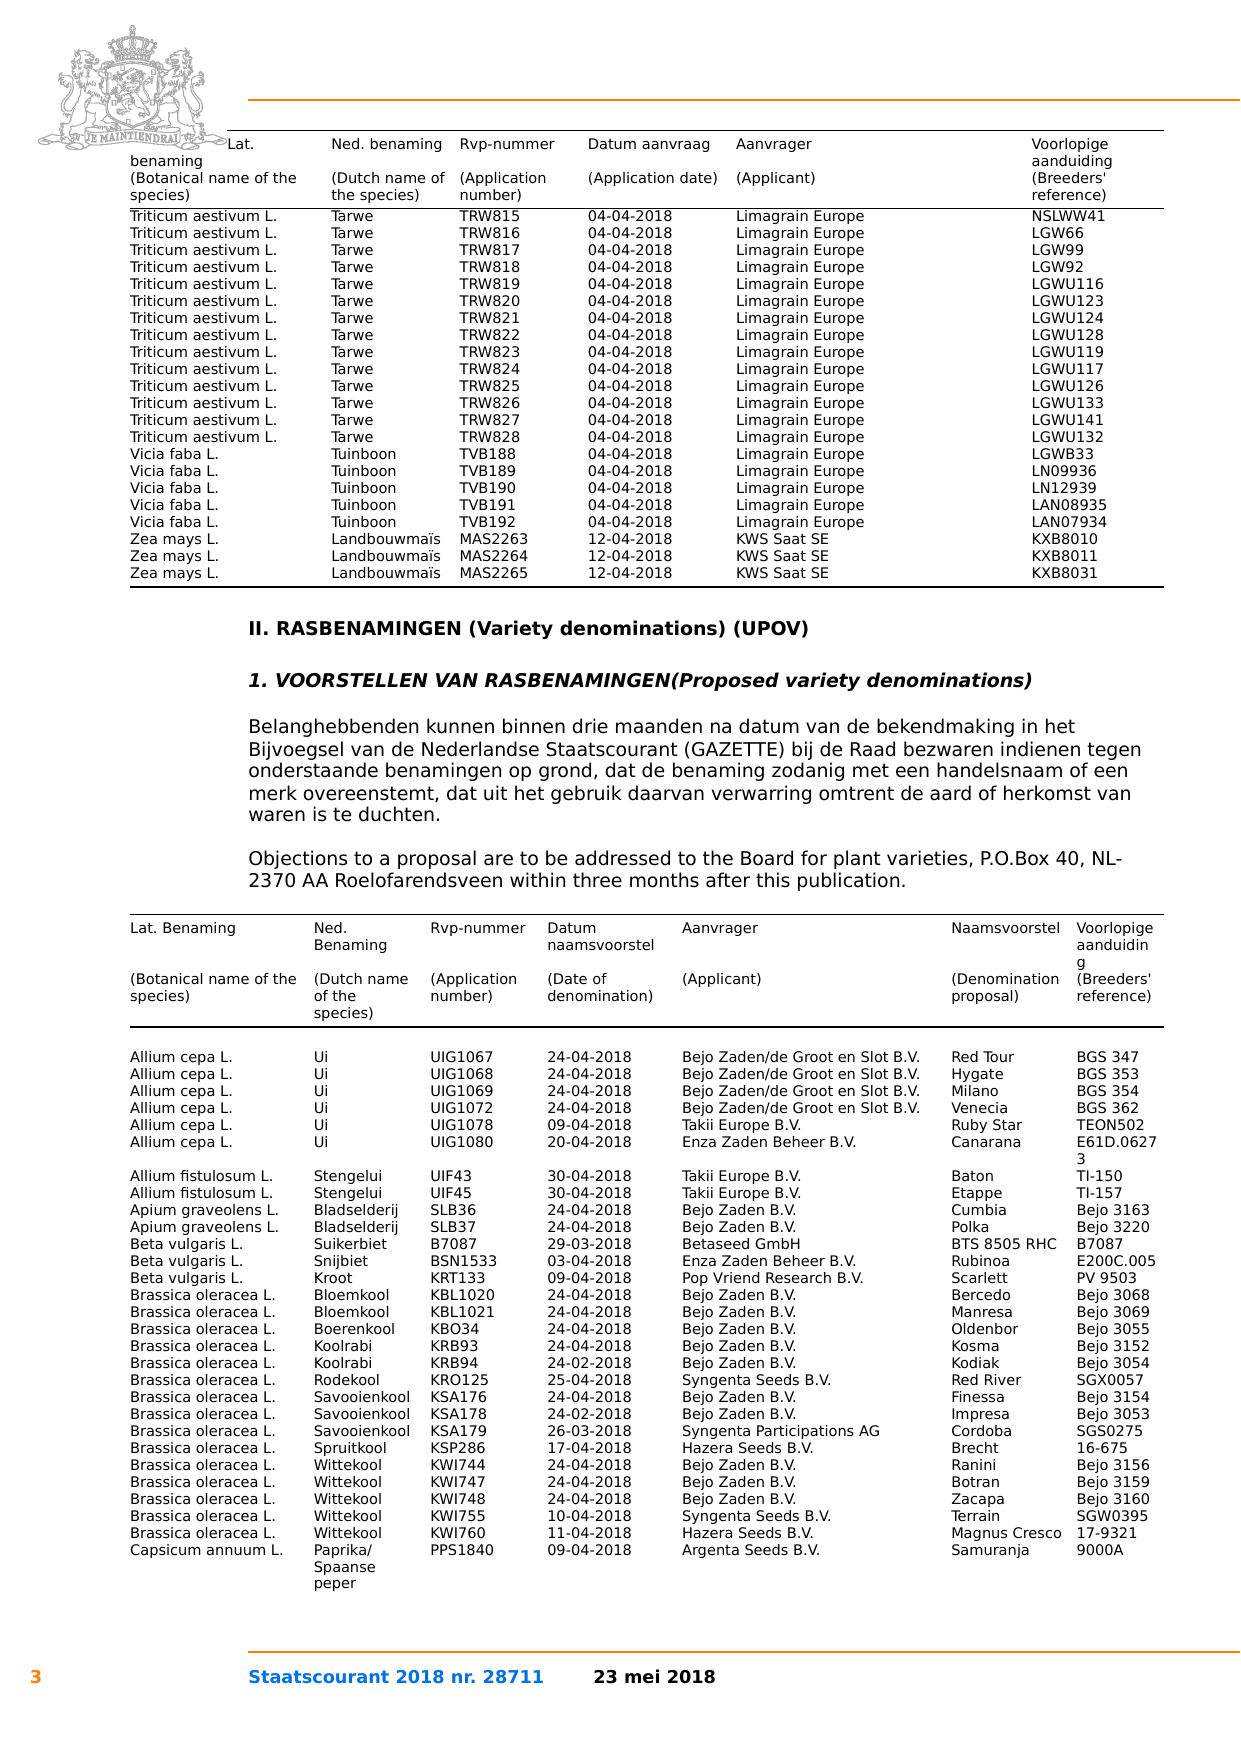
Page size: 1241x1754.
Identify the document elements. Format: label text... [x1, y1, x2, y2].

table_cell Ui [308, 1100, 424, 1117]
table_cell Limagrain Europe [730, 446, 1026, 463]
table_cell LGWU141 [1026, 412, 1163, 429]
table_cell Allium fistulosum L. [130, 1168, 307, 1185]
table_cell KBO34 [424, 1321, 541, 1338]
table_cell KRT133 [424, 1270, 541, 1287]
table_cell Triticum aestivum L. [130, 225, 325, 242]
table_cell UIG1078 [424, 1117, 541, 1134]
table_cell 04-04-2018 [582, 463, 730, 480]
table_cell Bejo 3159 [1071, 1474, 1163, 1491]
table_cell KBL1021 [424, 1304, 541, 1321]
table_cell KSA179 [424, 1423, 541, 1439]
table_cell TRW816 [453, 225, 582, 242]
table_cell TRW820 [453, 293, 582, 310]
table_cell TRW817 [453, 242, 582, 259]
table_cell Tuinboon [325, 463, 453, 480]
table_cell Triticum aestivum L. [130, 429, 325, 446]
table_cell NSLWW41 [1026, 209, 1163, 225]
table_cell Limagrain Europe [730, 361, 1026, 378]
table_cell KRB94 [424, 1355, 541, 1372]
table_cell Brassica oleracea L. [130, 1457, 307, 1473]
table_cell 17-04-2018 [541, 1440, 676, 1457]
table_cell BGS 354 [1071, 1083, 1163, 1100]
table_cell Cumbia [945, 1202, 1071, 1219]
table_cell BSN1533 [424, 1253, 541, 1270]
table_cell TVB190 [453, 480, 582, 497]
table_cell KWS Saat SE [730, 531, 1026, 548]
table_cell Tarwe [325, 310, 453, 327]
table_cell Triticum aestivum L. [130, 395, 325, 412]
table_cell Hazera Seeds B.V. [676, 1440, 945, 1457]
table_cell 04-04-2018 [582, 395, 730, 412]
table_cell KWS Saat SE [730, 565, 1026, 586]
table_cell Brassica oleracea L. [130, 1355, 307, 1372]
table_cell MAS2264 [453, 548, 582, 565]
table_cell 24-04-2018 [541, 1219, 676, 1236]
table_cell 24-04-2018 [541, 1287, 676, 1304]
table_cell Wittekool [308, 1525, 424, 1541]
table_header Rvp-nummer [453, 131, 582, 169]
table_cell LGWU126 [1026, 378, 1163, 395]
table_cell Bejo Zaden B.V. [676, 1202, 945, 1219]
table_cell 04-04-2018 [582, 412, 730, 429]
table_cell 04-04-2018 [582, 259, 730, 276]
table_cell TRW824 [453, 361, 582, 378]
table_cell Bejo Zaden B.V. [676, 1304, 945, 1321]
table_cell UIG1080 [424, 1134, 541, 1168]
table_cell Brassica oleracea L. [130, 1474, 307, 1491]
table_cell Brassica oleracea L. [130, 1525, 307, 1541]
table_cell TRW815 [453, 209, 582, 225]
table_cell Bejo 3054 [1071, 1355, 1163, 1372]
table_cell Limagrain Europe [730, 429, 1026, 446]
table_cell Oldenbor [945, 1321, 1071, 1338]
table_cell Argenta Seeds B.V. [676, 1541, 945, 1592]
table_cell Red River [945, 1372, 1071, 1389]
table_cell 30-04-2018 [541, 1168, 676, 1185]
text Belanghebbenden kunnen binnen drie maanden na datum van de bekendmaking in het Bijvoegsel van de Nederlandse Staatscourant (GAZETTE) bij de Raad bezwaren indienen tegen onderstaande benamingen op grond, dat de benaming zodanig met een handelsnaam of een merk overeenstemt, dat uit het gebruik daarvan verwarring omtrent de aard of herkomst van waren is te duchten. [248, 716, 1163, 826]
table_cell Bejo Zaden B.V. [676, 1457, 945, 1473]
table_cell Limagrain Europe [730, 327, 1026, 344]
table_cell (Dutch name of the species) [325, 170, 453, 208]
table_cell Baton [945, 1168, 1071, 1185]
table_cell Bejo Zaden/de Groot en Slot B.V. [676, 1066, 945, 1083]
table_cell 10-04-2018 [541, 1508, 676, 1524]
table_cell Bejo Zaden B.V. [676, 1406, 945, 1423]
table_cell 11-04-2018 [541, 1525, 676, 1541]
table_cell Brassica oleracea L. [130, 1423, 307, 1439]
text Objections to a proposal are to be addressed to the Board for plant varieties, P.O.Box 40, NL-2370 AA Roelofarendsveen within three months after this publication. [248, 848, 1163, 892]
table_cell Brecht [945, 1440, 1071, 1457]
table_cell Kroot [308, 1270, 424, 1287]
table_cell KWI744 [424, 1457, 541, 1473]
table_cell B7087 [424, 1236, 541, 1253]
table_cell KRO125 [424, 1372, 541, 1389]
table_cell Beta vulgaris L. [130, 1253, 307, 1270]
table_cell Canarana [945, 1134, 1071, 1168]
table_cell Vicia faba L. [130, 497, 325, 514]
table_cell TRW821 [453, 310, 582, 327]
table_cell Pop Vriend Research B.V. [676, 1270, 945, 1287]
table_cell TI-157 [1071, 1185, 1163, 1202]
table_cell Triticum aestivum L. [130, 361, 325, 378]
table_cell Tarwe [325, 429, 453, 446]
table_cell Triticum aestivum L. [130, 310, 325, 327]
table_cell TRW825 [453, 378, 582, 395]
table_cell Brassica oleracea L. [130, 1389, 307, 1406]
table_cell Bejo Zaden/de Groot en Slot B.V. [676, 1100, 945, 1117]
table_cell (Application date) [582, 170, 730, 208]
table_cell Bejo Zaden B.V. [676, 1338, 945, 1355]
table_cell UIG1068 [424, 1066, 541, 1083]
table_cell Kodiak [945, 1355, 1071, 1372]
table_cell Limagrain Europe [730, 514, 1026, 531]
table_cell LGW66 [1026, 225, 1163, 242]
table_cell Tarwe [325, 293, 453, 310]
table_cell Scarlett [945, 1270, 1071, 1287]
table_cell 03-04-2018 [541, 1253, 676, 1270]
table_cell Bejo Zaden B.V. [676, 1474, 945, 1491]
table_cell Venecia [945, 1100, 1071, 1117]
table_cell LGWU116 [1026, 276, 1163, 293]
table_cell Limagrain Europe [730, 395, 1026, 412]
table_cell UIF43 [424, 1168, 541, 1185]
table_cell Bejo 3156 [1071, 1457, 1163, 1473]
table_cell [676, 1028, 945, 1049]
table_cell Ui [308, 1134, 424, 1168]
table_cell 04-04-2018 [582, 480, 730, 497]
table_header Aanvrager [730, 131, 1026, 169]
table_cell Tarwe [325, 259, 453, 276]
table_header Datum aanvraag [582, 131, 730, 169]
table_cell 04-04-2018 [582, 242, 730, 259]
table_cell Tarwe [325, 378, 453, 395]
table_cell LGWU119 [1026, 344, 1163, 361]
table_cell Takii Europe B.V. [676, 1185, 945, 1202]
table_cell Limagrain Europe [730, 497, 1026, 514]
table_cell Brassica oleracea L. [130, 1508, 307, 1524]
table_cell B7087 [1071, 1236, 1163, 1253]
table_cell Bejo Zaden B.V. [676, 1355, 945, 1372]
table_cell Limagrain Europe [730, 209, 1026, 225]
table_cell 24-04-2018 [541, 1457, 676, 1473]
table_cell [945, 1028, 1071, 1049]
table_cell KWI747 [424, 1474, 541, 1491]
table_cell LGWU123 [1026, 293, 1163, 310]
table_cell 24-02-2018 [541, 1406, 676, 1423]
table_cell 04-04-2018 [582, 310, 730, 327]
table_header Lat. Benaming [130, 915, 307, 971]
table_cell TRW819 [453, 276, 582, 293]
table_cell Kosma [945, 1338, 1071, 1355]
table_cell Limagrain Europe [730, 310, 1026, 327]
table_cell 04-04-2018 [582, 378, 730, 395]
table_cell Rubinoa [945, 1253, 1071, 1270]
table_cell 09-04-2018 [541, 1117, 676, 1134]
table_cell TVB188 [453, 446, 582, 463]
table_cell Triticum aestivum L. [130, 259, 325, 276]
table_cell 25-04-2018 [541, 1372, 676, 1389]
table_cell 29-03-2018 [541, 1236, 676, 1253]
table_cell Limagrain Europe [730, 242, 1026, 259]
table_cell Botran [945, 1474, 1071, 1491]
table_cell Red Tour [945, 1049, 1071, 1066]
table_cell 04-04-2018 [582, 344, 730, 361]
table_cell Ranini [945, 1457, 1071, 1473]
table_cell Terrain [945, 1508, 1071, 1524]
table_cell KRB93 [424, 1338, 541, 1355]
table_cell Bejo 3069 [1071, 1304, 1163, 1321]
table_cell Betaseed GmbH [676, 1236, 945, 1253]
table_cell 12-04-2018 [582, 548, 730, 565]
table_cell Zea mays L. [130, 531, 325, 548]
table_cell Ui [308, 1066, 424, 1083]
table_cell Etappe [945, 1185, 1071, 1202]
table_cell MAS2263 [453, 531, 582, 548]
table_cell Zea mays L. [130, 565, 325, 586]
table_cell TRW822 [453, 327, 582, 344]
table_cell KSA178 [424, 1406, 541, 1423]
table_cell Rodekool [308, 1372, 424, 1389]
table_cell 26-03-2018 [541, 1423, 676, 1439]
table_cell TVB192 [453, 514, 582, 531]
table_cell Cordoba [945, 1423, 1071, 1439]
table_cell Bladselderij [308, 1202, 424, 1219]
table_cell Bloemkool [308, 1304, 424, 1321]
table_cell LGW99 [1026, 242, 1163, 259]
table_cell Savooienkool [308, 1389, 424, 1406]
table_cell BTS 8505 RHC [945, 1236, 1071, 1253]
table_cell Brassica oleracea L. [130, 1440, 307, 1457]
table_cell LGWU128 [1026, 327, 1163, 344]
table_cell 24-04-2018 [541, 1474, 676, 1491]
table_cell KWI748 [424, 1491, 541, 1507]
table_cell Wittekool [308, 1508, 424, 1524]
table_cell 04-04-2018 [582, 276, 730, 293]
table_cell 24-04-2018 [541, 1202, 676, 1219]
table_cell Tarwe [325, 225, 453, 242]
table_cell Magnus Cresco [945, 1525, 1071, 1541]
table_cell KXB8031 [1026, 565, 1163, 586]
table_cell SLB36 [424, 1202, 541, 1219]
table_cell LGWU117 [1026, 361, 1163, 378]
table_cell Bejo Zaden B.V. [676, 1287, 945, 1304]
table_cell 04-04-2018 [582, 497, 730, 514]
subtitle II. RASBENAMINGEN (Variety denominations) (UPOV) [248, 617, 1163, 639]
table_cell Capsicum annuum L. [130, 1541, 307, 1592]
table_cell (Date of denomination) [541, 971, 676, 1026]
table_cell Finessa [945, 1389, 1071, 1406]
table_cell Ui [308, 1083, 424, 1100]
table_cell 04-04-2018 [582, 293, 730, 310]
table_cell Takii Europe B.V. [676, 1117, 945, 1134]
table_cell LGWU124 [1026, 310, 1163, 327]
table_header Rvp-nummer [424, 915, 541, 971]
table_cell 24-02-2018 [541, 1355, 676, 1372]
table_cell Tuinboon [325, 446, 453, 463]
table_cell Allium cepa L. [130, 1134, 307, 1168]
table_cell Hygate [945, 1066, 1071, 1083]
table_cell Vicia faba L. [130, 446, 325, 463]
table_cell Impresa [945, 1406, 1071, 1423]
table_cell Allium cepa L. [130, 1049, 307, 1066]
table_cell 04-04-2018 [582, 209, 730, 225]
table_header Voorlopige aanduiding [1071, 915, 1163, 971]
table_cell Tarwe [325, 395, 453, 412]
table_cell KWI760 [424, 1525, 541, 1541]
table_cell SGX0057 [1071, 1372, 1163, 1389]
table_cell PPS1840 [424, 1541, 541, 1592]
table_cell Limagrain Europe [730, 378, 1026, 395]
table_cell Syngenta Seeds B.V. [676, 1372, 945, 1389]
table_cell Brassica oleracea L. [130, 1491, 307, 1507]
table_cell [541, 1028, 676, 1049]
table_cell Savooienkool [308, 1406, 424, 1423]
table_cell Apium graveolens L. [130, 1219, 307, 1236]
table_cell KWI755 [424, 1508, 541, 1524]
table_cell Hazera Seeds B.V. [676, 1525, 945, 1541]
table_cell Stengelui [308, 1185, 424, 1202]
table_cell Ui [308, 1049, 424, 1066]
table_cell LAN07934 [1026, 514, 1163, 531]
table_cell (Dutch name of the species) [308, 971, 424, 1026]
table_cell KXB8011 [1026, 548, 1163, 565]
table_cell Ruby Star [945, 1117, 1071, 1134]
table_cell Limagrain Europe [730, 480, 1026, 497]
table_cell 24-04-2018 [541, 1338, 676, 1355]
table_cell Wittekool [308, 1491, 424, 1507]
table_cell 04-04-2018 [582, 327, 730, 344]
table_cell 20-04-2018 [541, 1134, 676, 1168]
table_cell Tarwe [325, 412, 453, 429]
table_cell 24-04-2018 [541, 1049, 676, 1066]
table_cell Wittekool [308, 1457, 424, 1473]
table_cell 04-04-2018 [582, 446, 730, 463]
table_cell Bejo 3160 [1071, 1491, 1163, 1507]
table_cell 04-04-2018 [582, 429, 730, 446]
table_cell Polka [945, 1219, 1071, 1236]
table_cell UIF45 [424, 1185, 541, 1202]
table_cell [308, 1028, 424, 1049]
table_cell Landbouwmaïs [325, 565, 453, 586]
table_cell Bejo 3163 [1071, 1202, 1163, 1219]
table_cell Triticum aestivum L. [130, 378, 325, 395]
table_cell Beta vulgaris L. [130, 1270, 307, 1287]
table_cell Tarwe [325, 242, 453, 259]
table_cell Bejo 3154 [1071, 1389, 1163, 1406]
table_cell 24-04-2018 [541, 1321, 676, 1338]
table_cell Triticum aestivum L. [130, 327, 325, 344]
table_cell [424, 1028, 541, 1049]
table_cell LGWU133 [1026, 395, 1163, 412]
table_cell (Botanical name of the species) [130, 170, 325, 208]
table_cell SLB37 [424, 1219, 541, 1236]
table_cell Tarwe [325, 209, 453, 225]
table_cell Spruitkool [308, 1440, 424, 1457]
table_cell KSA176 [424, 1389, 541, 1406]
table_cell Bejo Zaden B.V. [676, 1321, 945, 1338]
table_cell 24-04-2018 [541, 1389, 676, 1406]
table_cell LAN08935 [1026, 497, 1163, 514]
table_cell Brassica oleracea L. [130, 1372, 307, 1389]
table_cell (Application number) [453, 170, 582, 208]
table_header Naamsvoorstel [945, 915, 1071, 971]
table_cell (Breeders' reference) [1026, 170, 1163, 208]
table_cell Allium cepa L. [130, 1083, 307, 1100]
table_cell Bladselderij [308, 1219, 424, 1236]
table_cell Landbouwmaïs [325, 548, 453, 565]
table_cell Triticum aestivum L. [130, 242, 325, 259]
table_cell (Breeders' reference) [1071, 971, 1163, 1026]
table_cell Bloemkool [308, 1287, 424, 1304]
table_cell KBL1020 [424, 1287, 541, 1304]
table_cell Koolrabi [308, 1355, 424, 1372]
table_cell Triticum aestivum L. [130, 276, 325, 293]
table_cell Bejo Zaden B.V. [676, 1219, 945, 1236]
table_cell KSP286 [424, 1440, 541, 1457]
table_cell Limagrain Europe [730, 276, 1026, 293]
table_header Lat. benaming [130, 131, 325, 169]
table_cell 17-9321 [1071, 1525, 1163, 1541]
table_cell Triticum aestivum L. [130, 209, 325, 225]
table_cell Paprika/Spaanse peper [308, 1541, 424, 1592]
table_cell Samuranja [945, 1541, 1071, 1592]
table_cell LGW92 [1026, 259, 1163, 276]
table_cell Limagrain Europe [730, 344, 1026, 361]
table_cell Landbouwmaïs [325, 531, 453, 548]
table_cell Apium graveolens L. [130, 1202, 307, 1219]
table_cell Allium cepa L. [130, 1066, 307, 1083]
table_cell Triticum aestivum L. [130, 344, 325, 361]
table_cell Beta vulgaris L. [130, 1236, 307, 1253]
table_cell LN09936 [1026, 463, 1163, 480]
table_cell Brassica oleracea L. [130, 1338, 307, 1355]
table_cell Stengelui [308, 1168, 424, 1185]
table_cell 12-04-2018 [582, 531, 730, 548]
table_cell Tarwe [325, 276, 453, 293]
table_cell BGS 353 [1071, 1066, 1163, 1083]
table_cell TVB191 [453, 497, 582, 514]
table_cell TRW818 [453, 259, 582, 276]
table_cell Bejo 3220 [1071, 1219, 1163, 1236]
table_cell 04-04-2018 [582, 225, 730, 242]
table_cell Bejo 3152 [1071, 1338, 1163, 1355]
table_cell Vicia faba L. [130, 480, 325, 497]
table_cell Syngenta Participations AG [676, 1423, 945, 1439]
table_cell Vicia faba L. [130, 514, 325, 531]
table_cell [1071, 1028, 1163, 1049]
table_cell Boerenkool [308, 1321, 424, 1338]
table_cell 24-04-2018 [541, 1066, 676, 1083]
table_cell Suikerbiet [308, 1236, 424, 1253]
table_cell Bejo Zaden B.V. [676, 1389, 945, 1406]
subtitle 1. VOORSTELLEN VAN RASBENAMINGEN(Proposed variety denominations) [248, 669, 1163, 691]
table_cell Milano [945, 1083, 1071, 1100]
table_cell 12-04-2018 [582, 565, 730, 586]
table_cell SGW0395 [1071, 1508, 1163, 1524]
table_cell Brassica oleracea L. [130, 1287, 307, 1304]
table_cell Enza Zaden Beheer B.V. [676, 1134, 945, 1168]
table_cell Tarwe [325, 361, 453, 378]
table_cell Tuinboon [325, 480, 453, 497]
table_cell 24-04-2018 [541, 1491, 676, 1507]
table_cell MAS2265 [453, 565, 582, 586]
table_cell Tuinboon [325, 497, 453, 514]
table_cell 9000A [1071, 1541, 1163, 1592]
table_cell Limagrain Europe [730, 259, 1026, 276]
table_cell BGS 347 [1071, 1049, 1163, 1066]
table_cell TEON502 [1071, 1117, 1163, 1134]
table_header Ned. benaming [325, 131, 453, 169]
table_cell Wittekool [308, 1474, 424, 1491]
table_cell Limagrain Europe [730, 225, 1026, 242]
table_cell KXB8010 [1026, 531, 1163, 548]
table_cell KWS Saat SE [730, 548, 1026, 565]
table_cell Limagrain Europe [730, 412, 1026, 429]
table_cell Ui [308, 1117, 424, 1134]
table_cell BGS 362 [1071, 1100, 1163, 1117]
table_cell Snijbiet [308, 1253, 424, 1270]
table_cell UIG1067 [424, 1049, 541, 1066]
table_cell Enza Zaden Beheer B.V. [676, 1253, 945, 1270]
table_cell (Application number) [424, 971, 541, 1026]
table_cell Triticum aestivum L. [130, 293, 325, 310]
table_cell (Applicant) [730, 170, 1026, 208]
table_cell 09-04-2018 [541, 1541, 676, 1592]
table_cell 24-04-2018 [541, 1083, 676, 1100]
table_cell SGS0275 [1071, 1423, 1163, 1439]
table_cell Allium fistulosum L. [130, 1185, 307, 1202]
table_cell Bejo Zaden/de Groot en Slot B.V. [676, 1083, 945, 1100]
table_cell (Applicant) [676, 971, 945, 1026]
table_cell Limagrain Europe [730, 463, 1026, 480]
table_cell (Botanical name of the species) [130, 971, 307, 1026]
table_cell Bercedo [945, 1287, 1071, 1304]
picture [38, 25, 227, 150]
table_cell LGWU132 [1026, 429, 1163, 446]
table_cell TVB189 [453, 463, 582, 480]
table_cell Brassica oleracea L. [130, 1304, 307, 1321]
table_cell LGWB33 [1026, 446, 1163, 463]
table_cell 24-04-2018 [541, 1100, 676, 1117]
table_cell 04-04-2018 [582, 361, 730, 378]
table_cell TRW827 [453, 412, 582, 429]
table_cell (Denomination proposal) [945, 971, 1071, 1026]
table_cell Triticum aestivum L. [130, 412, 325, 429]
table_header Aanvrager [676, 915, 945, 971]
table_cell Zea mays L. [130, 548, 325, 565]
table_cell UIG1072 [424, 1100, 541, 1117]
table_cell TRW823 [453, 344, 582, 361]
table_cell 16-675 [1071, 1440, 1163, 1457]
table_cell [130, 1028, 307, 1049]
table_cell Savooienkool [308, 1423, 424, 1439]
table_cell 24-04-2018 [541, 1304, 676, 1321]
table_cell E200C.005 [1071, 1253, 1163, 1270]
table_cell Bejo 3055 [1071, 1321, 1163, 1338]
table_cell Takii Europe B.V. [676, 1168, 945, 1185]
table_cell Allium cepa L. [130, 1117, 307, 1134]
table_cell UIG1069 [424, 1083, 541, 1100]
table_cell Brassica oleracea L. [130, 1406, 307, 1423]
table_cell Bejo 3068 [1071, 1287, 1163, 1304]
table_header Voorlopige aanduiding [1026, 131, 1163, 169]
table_cell Bejo 3053 [1071, 1406, 1163, 1423]
table_cell Bejo Zaden B.V. [676, 1491, 945, 1507]
table_cell TRW828 [453, 429, 582, 446]
table_cell Vicia faba L. [130, 463, 325, 480]
table_cell TRW826 [453, 395, 582, 412]
table_cell Koolrabi [308, 1338, 424, 1355]
table_header Datum naamsvoorstel [541, 915, 676, 971]
table_cell Brassica oleracea L. [130, 1321, 307, 1338]
table_header Ned. Benaming [308, 915, 424, 971]
table_cell TI-150 [1071, 1168, 1163, 1185]
table_cell 30-04-2018 [541, 1185, 676, 1202]
table_cell Limagrain Europe [730, 293, 1026, 310]
table_cell Syngenta Seeds B.V. [676, 1508, 945, 1524]
table_cell Allium cepa L. [130, 1100, 307, 1117]
table_cell Bejo Zaden/de Groot en Slot B.V. [676, 1049, 945, 1066]
table_cell PV 9503 [1071, 1270, 1163, 1287]
table_cell Tuinboon [325, 514, 453, 531]
table_cell E61D.06273 [1071, 1134, 1163, 1168]
table_cell 04-04-2018 [582, 514, 730, 531]
table_cell Tarwe [325, 327, 453, 344]
table_cell 09-04-2018 [541, 1270, 676, 1287]
table_cell Manresa [945, 1304, 1071, 1321]
table_cell LN12939 [1026, 480, 1163, 497]
table_cell Tarwe [325, 344, 453, 361]
table_cell Zacapa [945, 1491, 1071, 1507]
